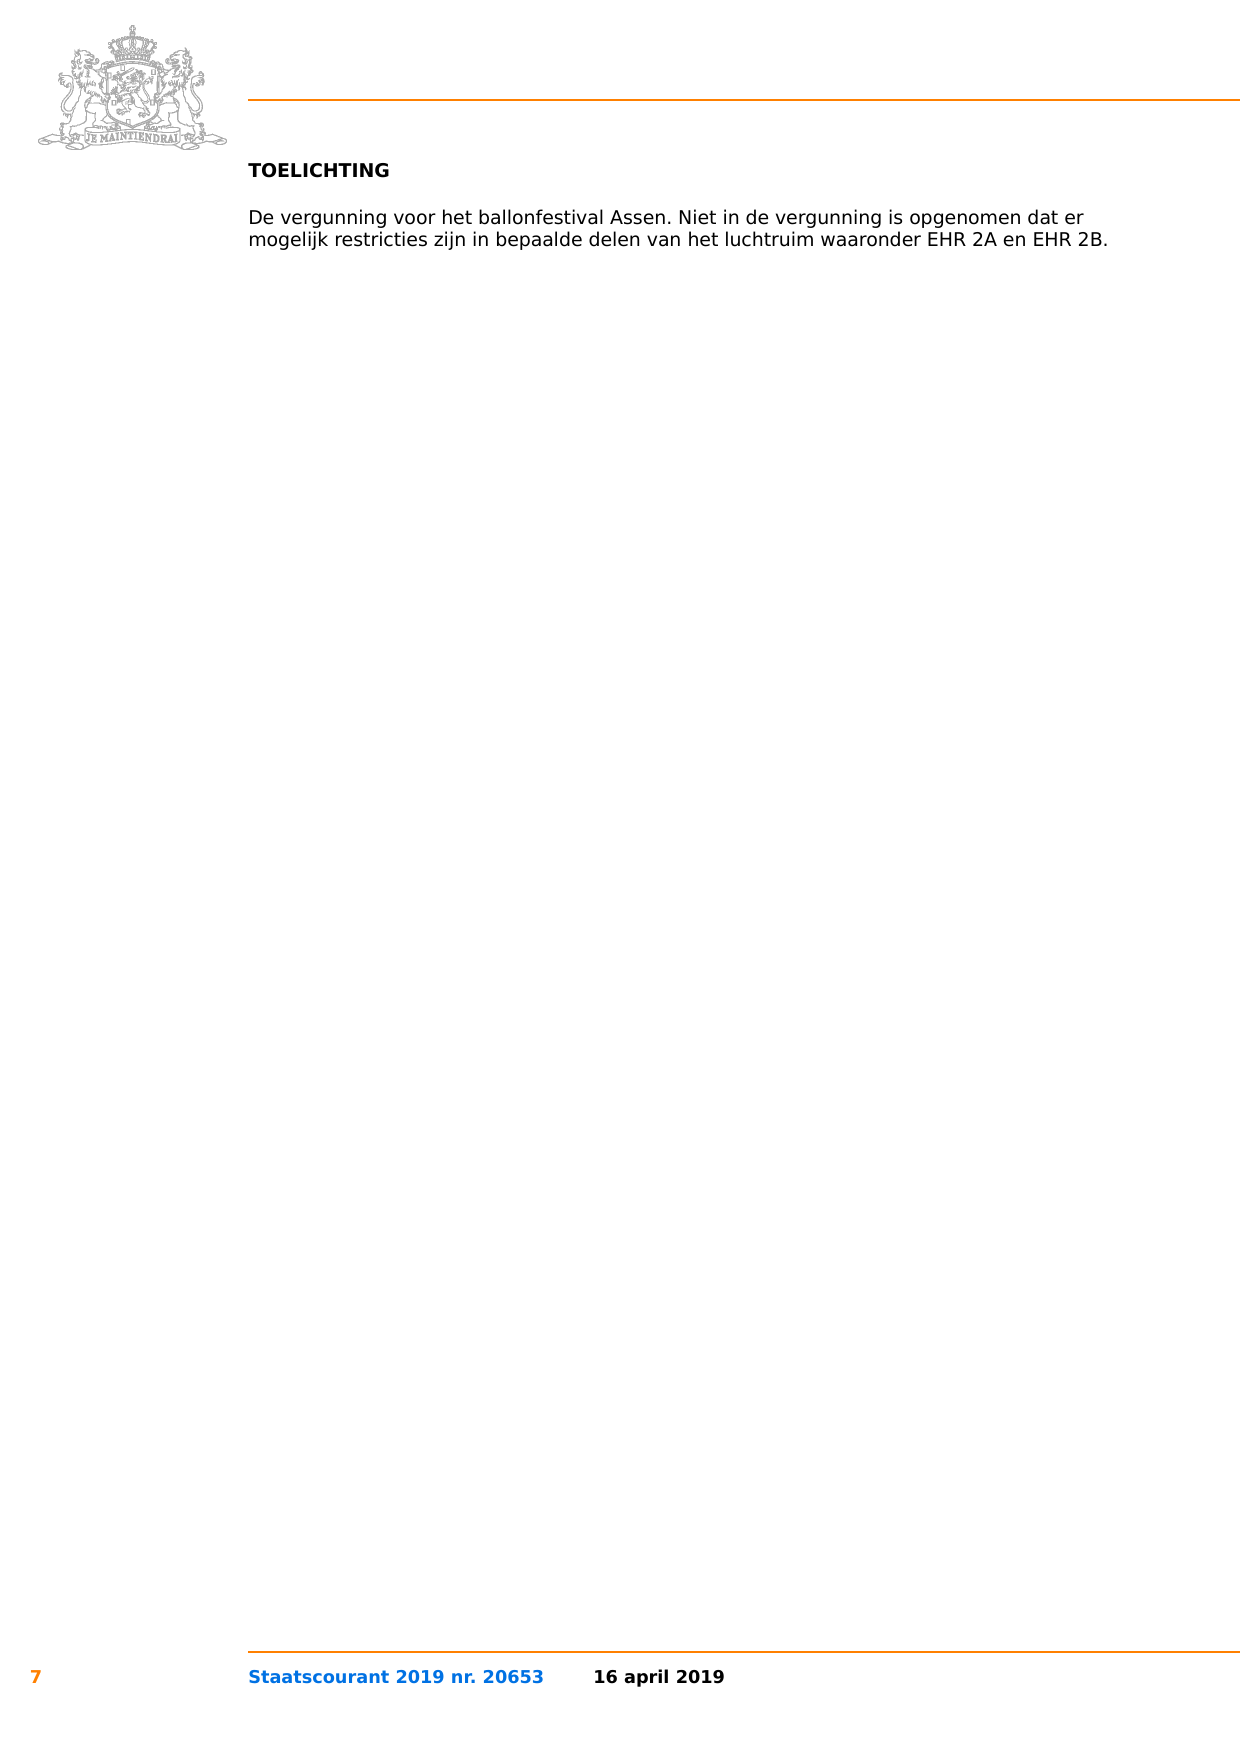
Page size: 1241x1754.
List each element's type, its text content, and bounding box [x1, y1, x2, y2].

subtitle TOELICHTING [248, 160, 1163, 182]
picture [38, 25, 227, 150]
text De vergunning voor het ballonfestival Assen. Niet in de vergunning is opgenomen dat er mogelijk restricties zijn in bepaalde delen van het luchtruim waaronder EHR 2A en EHR 2B. [248, 207, 1163, 251]
